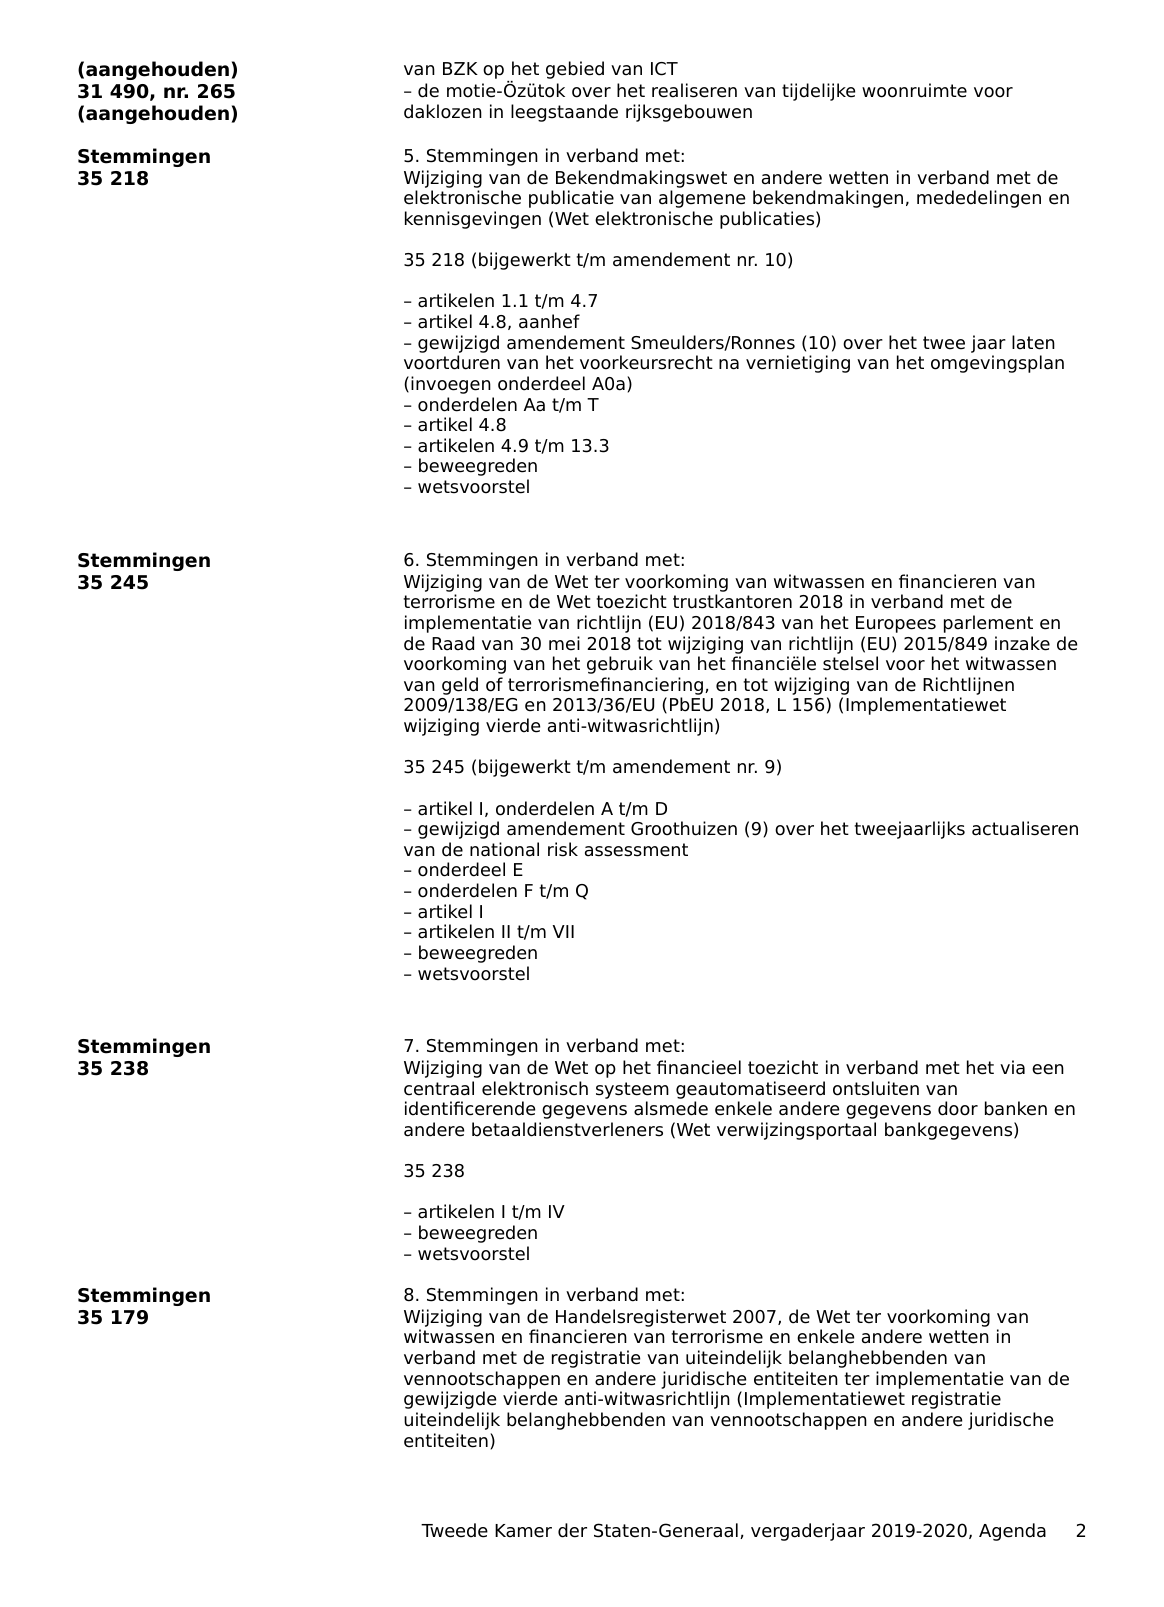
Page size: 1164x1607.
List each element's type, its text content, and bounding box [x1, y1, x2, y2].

table_cell [397, 737, 1087, 757]
table_cell [77, 456, 382, 477]
table_cell [77, 498, 382, 549]
table_cell [382, 1223, 397, 1244]
table_cell [382, 456, 397, 477]
table_cell [77, 291, 382, 312]
table_cell Wijziging van de Wet ter voorkoming van witwassen en financieren van terrorisme en de Wet toezicht trustkantoren 2018 in verband met de implementatie van richtlijn (EU) 2018/843 van het Europees parlement en de Raad van 30 mei 2018 tot wijziging van richtlijn (EU) 2015/849 inzake de voorkoming van het gebruik van het financiële stelsel voor het witwassen van geld of terrorismefinanciering, en tot wijziging van de Richtlijnen 2009/138/EG en 2013/36/EU (PbEU 2018, L 156) (Implementatiewet wijziging vierde anti-witwasrichtlijn) [397, 572, 1087, 737]
table_cell [77, 902, 382, 922]
table_cell [77, 922, 382, 943]
table_cell – artikel 4.8 [397, 415, 1087, 436]
table_cell – beweegreden [397, 1223, 1087, 1244]
table_cell – artikel 4.8, aanhef [397, 312, 1087, 333]
table_cell [382, 778, 397, 798]
table_cell [77, 125, 382, 146]
table_cell – onderdeel E [397, 860, 1087, 881]
table_cell [382, 572, 397, 737]
table_cell [77, 1161, 382, 1182]
table_cell Stemmingen [77, 1285, 382, 1307]
table_cell [382, 436, 397, 456]
table_cell 35 179 [77, 1307, 382, 1451]
table_cell [77, 799, 382, 819]
table_cell 7. Stemmingen in verband met: [397, 1036, 1087, 1058]
table_cell [382, 1451, 397, 1472]
table_cell [77, 333, 382, 394]
table_cell [382, 799, 397, 819]
table_cell – gewijzigd amendement Smeulders/Ronnes (10) over het twee jaar laten voortduren van het voorkeursrecht na vernietiging van het omgevingsplan (invoegen onderdeel A0a) [397, 333, 1087, 394]
table_cell [382, 1264, 397, 1285]
table_cell [382, 964, 397, 984]
table_cell – artikel I, onderdelen A t/m D [397, 799, 1087, 819]
table_cell [382, 1058, 397, 1141]
table_cell 5. Stemmingen in verband met: [397, 146, 1087, 168]
table_cell 35 238 [77, 1058, 382, 1141]
table_cell – artikelen II t/m VII [397, 922, 1087, 943]
table_cell – artikel I [397, 902, 1087, 922]
table_cell [77, 778, 382, 798]
table_cell [382, 737, 397, 757]
table_cell [77, 964, 382, 984]
table_cell [397, 1182, 1087, 1202]
table_cell 31 490, nr. 265 (aangehouden) [77, 81, 382, 125]
table_cell [382, 81, 397, 125]
table_cell [77, 477, 382, 498]
table_cell [382, 550, 397, 572]
table_cell Wijziging van de Wet op het financieel toezicht in verband met het via een centraal elektronisch systeem geautomatiseerd ontsluiten van identificerende gegevens alsmede enkele andere gegevens door banken en andere betaaldienstverleners (Wet verwijzingsportaal bankgegevens) [397, 1058, 1087, 1141]
table_cell [382, 312, 397, 333]
table_cell 35 238 [397, 1161, 1087, 1182]
table_cell [77, 395, 382, 415]
table_cell [397, 271, 1087, 291]
table_cell [77, 984, 382, 1036]
table_cell [77, 271, 382, 291]
table_cell [382, 922, 397, 943]
table_cell [77, 1141, 382, 1161]
table_cell [77, 737, 382, 757]
table_cell [77, 1244, 382, 1264]
table_cell Stemmingen [77, 1036, 382, 1058]
table_cell [382, 291, 397, 312]
table_cell [382, 757, 397, 778]
table_cell [382, 1182, 397, 1202]
table_cell – artikelen 1.1 t/m 4.7 [397, 291, 1087, 312]
table_cell [397, 778, 1087, 798]
table_cell – wetsvoorstel [397, 1244, 1087, 1264]
table_cell [382, 1141, 397, 1161]
table_cell [77, 1182, 382, 1202]
table_cell Wijziging van de Handelsregisterwet 2007, de Wet ter voorkoming van witwassen en financieren van terrorisme en enkele andere wetten in verband met de registratie van uiteindelijk belanghebbenden van vennootschappen en andere juridische entiteiten ter implementatie van de gewijzigde vierde anti-witwasrichtlijn (Implementatiewet registratie uiteindelijk belanghebbenden van vennootschappen en andere juridische entiteiten) [397, 1307, 1087, 1451]
table_cell [382, 1036, 397, 1058]
table_cell Stemmingen [77, 550, 382, 572]
table_cell [382, 125, 397, 146]
table_cell [397, 498, 1077, 549]
table_cell [77, 881, 382, 902]
table_cell [77, 1451, 382, 1472]
table_cell [77, 860, 382, 881]
table_cell 35 245 [77, 572, 382, 737]
table_cell – onderdelen F t/m Q [397, 881, 1087, 902]
table_cell [382, 881, 397, 902]
table_cell [77, 1264, 382, 1285]
table_cell [382, 333, 397, 394]
table_cell [382, 477, 397, 498]
table_cell [397, 230, 1087, 250]
table_cell – wetsvoorstel [397, 477, 1087, 498]
table_cell [382, 1161, 397, 1182]
table_cell [382, 1285, 397, 1307]
table_cell [382, 59, 397, 81]
table_cell – onderdelen Aa t/m T [397, 395, 1087, 415]
table_cell (aangehouden) [77, 59, 382, 81]
table_cell 8. Stemmingen in verband met: [397, 1285, 1087, 1307]
table_cell [382, 230, 397, 250]
table_cell [382, 415, 397, 436]
table_cell van BZK op het gebied van ICT [397, 59, 1087, 81]
table_cell [382, 395, 397, 415]
table_cell [382, 271, 397, 291]
table_cell [397, 1141, 1087, 1161]
table_cell – gewijzigd amendement Groothuizen (9) over het tweejaarlijks actualiseren van de national risk assessment [397, 819, 1087, 860]
table_cell [382, 1203, 397, 1223]
table_cell Wijziging van de Bekendmakingswet en andere wetten in verband met de elektronische publicatie van algemene bekendmakingen, mededelingen en kennisgevingen (Wet elektronische publicaties) [397, 168, 1087, 229]
table_cell [77, 230, 382, 250]
table_cell Stemmingen [77, 146, 382, 168]
table_cell 35 218 [77, 168, 382, 229]
table_cell [77, 312, 382, 333]
table_cell [397, 125, 1087, 146]
table_cell [397, 1451, 1087, 1472]
table_cell [382, 943, 397, 963]
table_cell [382, 984, 397, 1036]
table_cell – de motie-Özütok over het realiseren van tijdelijke woonruimte voor daklozen in leegstaande rijksgebouwen [397, 81, 1087, 125]
table_cell [77, 1223, 382, 1244]
table_cell [382, 902, 397, 922]
table_cell [382, 1307, 397, 1451]
table_cell 35 245 (bijgewerkt t/m amendement nr. 9) [397, 757, 1087, 778]
table_cell [382, 1244, 397, 1264]
table_cell [382, 498, 397, 549]
table_cell – beweegreden [397, 456, 1087, 477]
table_cell [77, 819, 382, 860]
table_cell – beweegreden [397, 943, 1087, 963]
table_cell [382, 250, 397, 271]
table_cell [382, 860, 397, 881]
table_cell [382, 168, 397, 229]
table_cell [77, 250, 382, 271]
table_cell [77, 415, 382, 436]
table_cell – artikelen I t/m IV [397, 1203, 1087, 1223]
table_cell [382, 146, 397, 168]
table_cell 35 218 (bijgewerkt t/m amendement nr. 10) [397, 250, 1087, 271]
table_cell 6. Stemmingen in verband met: [397, 550, 1087, 572]
table_cell [397, 1264, 1087, 1285]
table_cell [77, 943, 382, 963]
table_cell [397, 984, 1077, 1036]
table_cell – wetsvoorstel [397, 964, 1087, 984]
table_cell – artikelen 4.9 t/m 13.3 [397, 436, 1087, 456]
table_cell [382, 819, 397, 860]
table_cell [77, 436, 382, 456]
table_cell [77, 757, 382, 778]
table_cell [77, 1203, 382, 1223]
